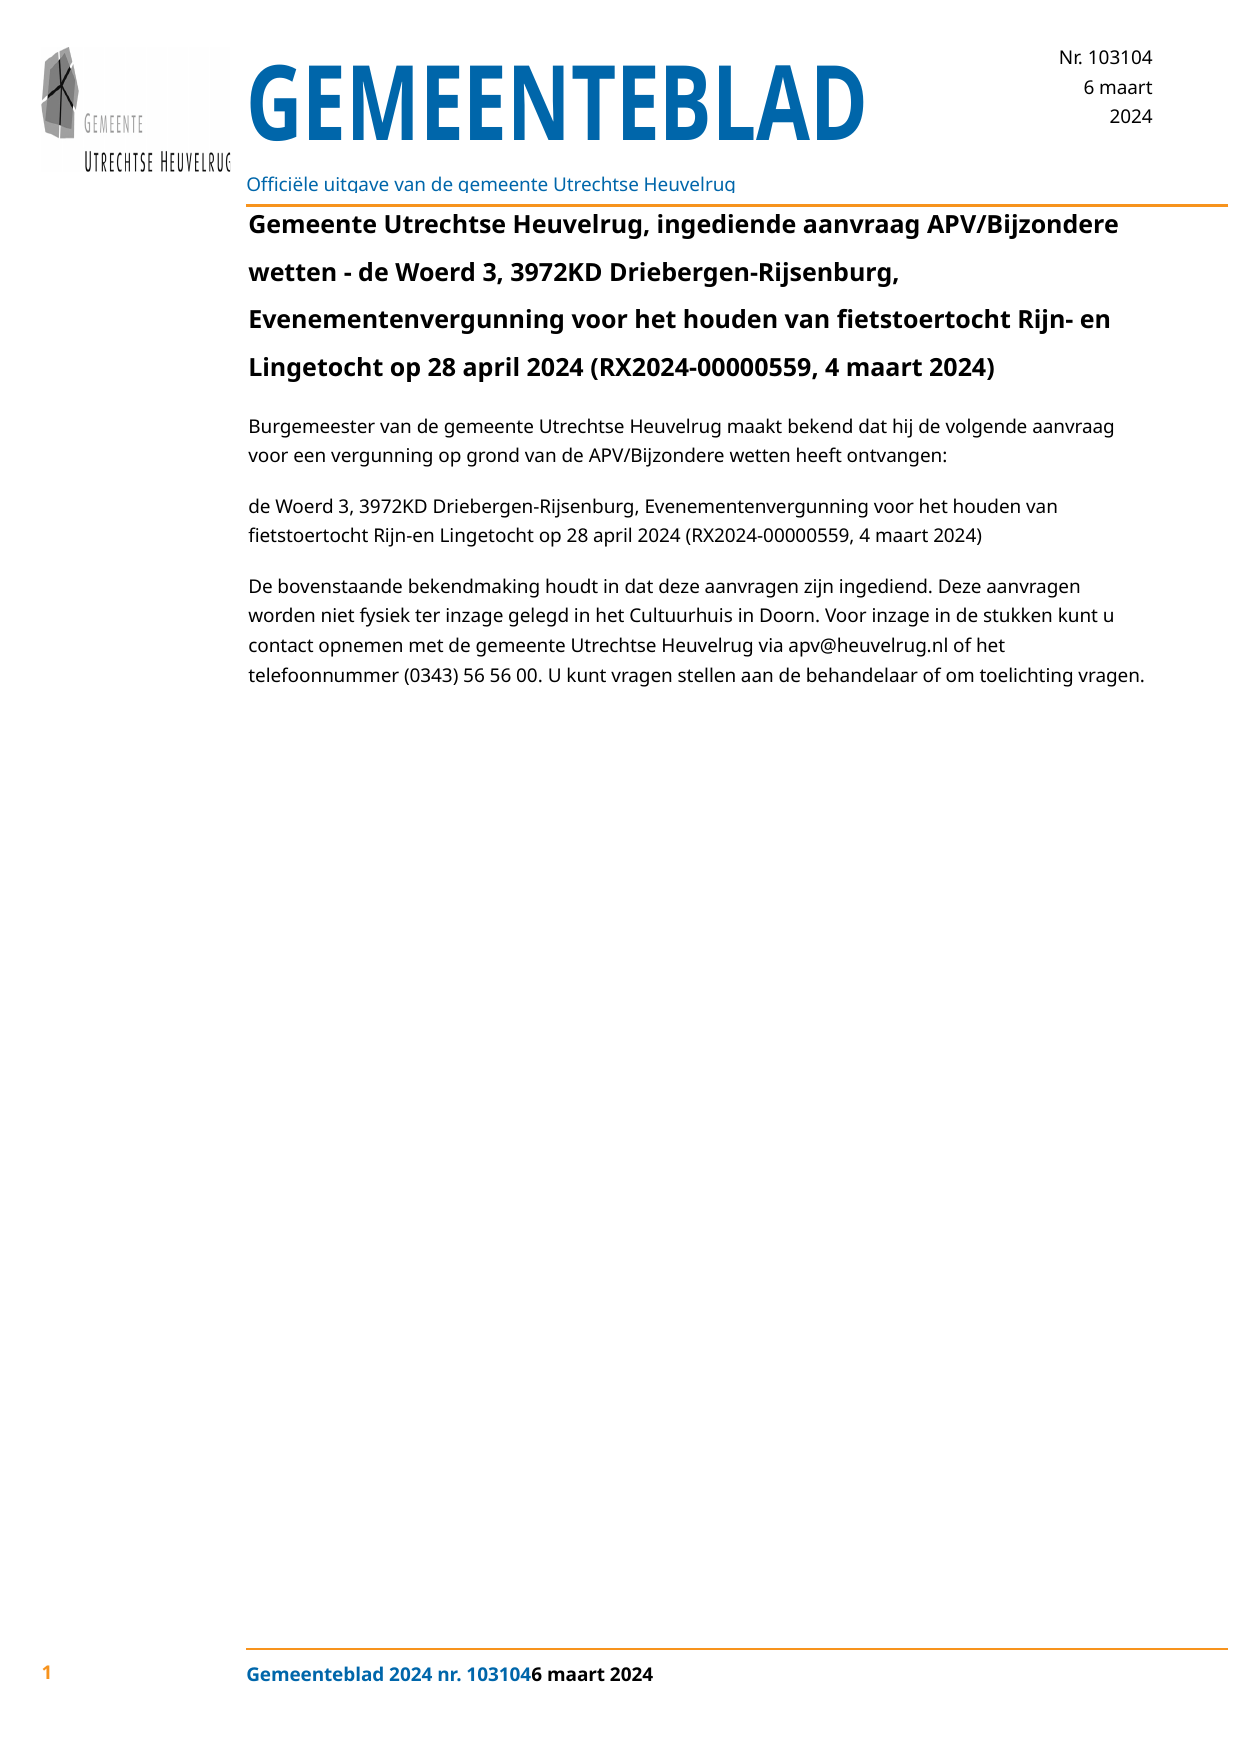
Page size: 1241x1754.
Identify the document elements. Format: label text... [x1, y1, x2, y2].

text Gemeente Utrechtse Heuvelrug, ingediende aanvraag APV/Bijzondere wetten - de Woerd 3, 3972KD Driebergen-Rijsenburg, Evenementenvergunning voor het houden van fietstoertocht Rijn- en Lingetocht op 28 april 2024 (RX2024-00000559, 4 maart 2024) [248, 207, 1152, 384]
text de Woerd 3, 3972KD Driebergen-Rijsenburg, Evenementenvergunning voor het houden van fietstoertocht Rijn-en Lingetocht op 28 april 2024 (RX2024-00000559, 4 maart 2024) [248, 493, 1152, 548]
text Burgemeester van de gemeente Utrechtse Heuvelrug maakt bekend dat hij de volgende aanvraag voor een vergunning op grond van de APV/Bijzondere wetten heeft ontvangen: [248, 413, 1152, 468]
text De bovenstaande bekendmaking houdt in dat deze aanvragen zijn ingediend. Deze aanvragen worden niet fysiek ter inzage gelegd in het Cultuurhuis in Doorn. Voor inzage in de stukken kunt u contact opnemen met de gemeente Utrechtse Heuvelrug via apv@heuvelrug.nl of het telefoonnummer (0343) 56 56 00. U kunt vragen stellen aan de behandelaar of om toelichting vragen. [248, 573, 1152, 688]
picture [41, 47, 231, 172]
